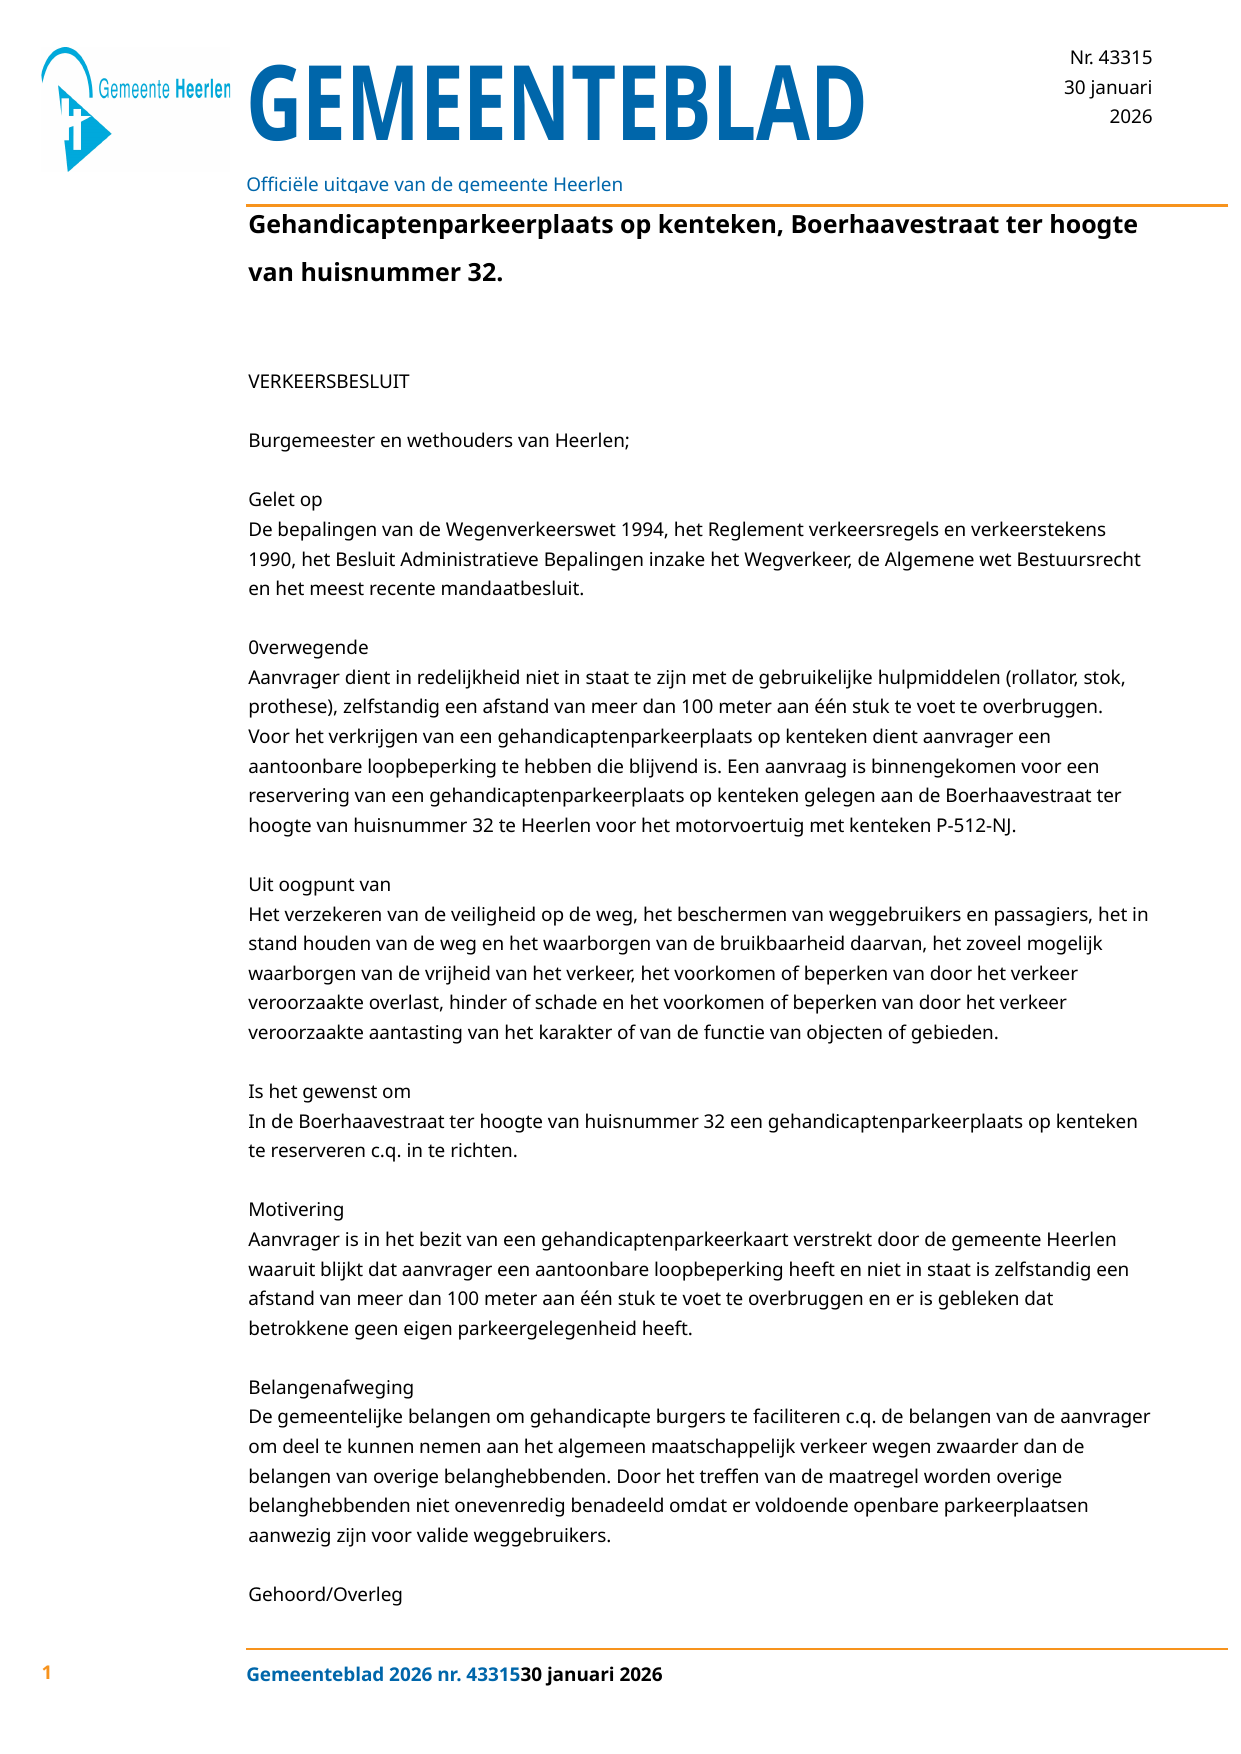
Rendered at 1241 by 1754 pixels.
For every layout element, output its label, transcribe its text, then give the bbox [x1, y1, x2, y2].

text Voor het verkrijgen van een gehandicaptenparkeerplaats op kenteken dient aanvrager een aantoonbare loopbeperking te hebben die blijvend is. Een aanvraag is binnengekomen voor een reservering van een gehandicaptenparkeerplaats op kenteken gelegen aan de Boerhaavestraat ter hoogte van huisnummer 32 te Heerlen voor het motorvoertuig met kenteken P-512-NJ. [248, 723, 1152, 838]
text In de Boerhaavestraat ter hoogte van huisnummer 32 een gehandicaptenparkeerplaats op kenteken te reserveren c.q. in te richten. [248, 1108, 1152, 1163]
text Aanvrager is in het bezit van een gehandicaptenparkeerkaart verstrekt door de gemeente Heerlen waaruit blijkt dat aanvrager een aantoonbare loopbeperking heeft en niet in staat is zelfstandig een afstand van meer dan 100 meter aan één stuk te voet te overbruggen en er is gebleken dat betrokkene geen eigen parkeergelegenheid heeft. [248, 1226, 1152, 1341]
text Uit oogpunt van [248, 871, 1152, 897]
text 0verwegende [248, 634, 1152, 660]
text VERKEERSBESLUIT [248, 368, 1152, 394]
text Gehoord/Overleg [248, 1581, 1152, 1607]
text De bepalingen van de Wegenverkeerswet 1994, het Reglement verkeersregels en verkeerstekens 1990, het Besluit Administratieve Bepalingen inzake het Wegverkeer, de Algemene wet Bestuursrecht en het meest recente mandaatbesluit. [248, 516, 1152, 601]
text Gelet op [248, 487, 1152, 512]
text Burgemeester en wethouders van Heerlen; [248, 427, 1152, 453]
text Is het gewenst om [248, 1078, 1152, 1104]
picture [41, 47, 59, 70]
text Gehandicaptenparkeerplaats op kenteken, Boerhaavestraat ter hoogte van huisnummer 32. [248, 207, 1152, 288]
text Het verzekeren van de veiligheid op de weg, het beschermen van weggebruikers en passagiers, het in stand houden van de weg en het waarborgen van de bruikbaarheid daarvan, het zoveel mogelijk waarborgen van de vrijheid van het verkeer, het voorkomen of beperken van door het verkeer veroorzaakte overlast, hinder of schade en het voorkomen of beperken van door het verkeer veroorzaakte aantasting van het karakter of van de functie van objecten of gebieden. [248, 901, 1152, 1045]
text Belangenafweging [248, 1374, 1152, 1400]
text Aanvrager dient in redelijkheid niet in staat te zijn met de gebruikelijke hulpmiddelen (rollator, stok, prothese), zelfstandig een afstand van meer dan 100 meter aan één stuk te voet te overbruggen. [248, 664, 1152, 719]
text De gemeentelijke belangen om gehandicapte burgers te faciliteren c.q. de belangen van de aanvrager om deel te kunnen nemen aan het algemeen maatschappelijk verkeer wegen zwaarder dan de belangen van overige belanghebbenden. Door het treffen van de maatregel worden overige belanghebbenden niet onevenredig benadeeld omdat er voldoende openbare parkeerplaatsen aanwezig zijn voor valide weggebruikers. [248, 1404, 1152, 1548]
picture [41, 47, 231, 172]
text Motivering [248, 1197, 1152, 1222]
